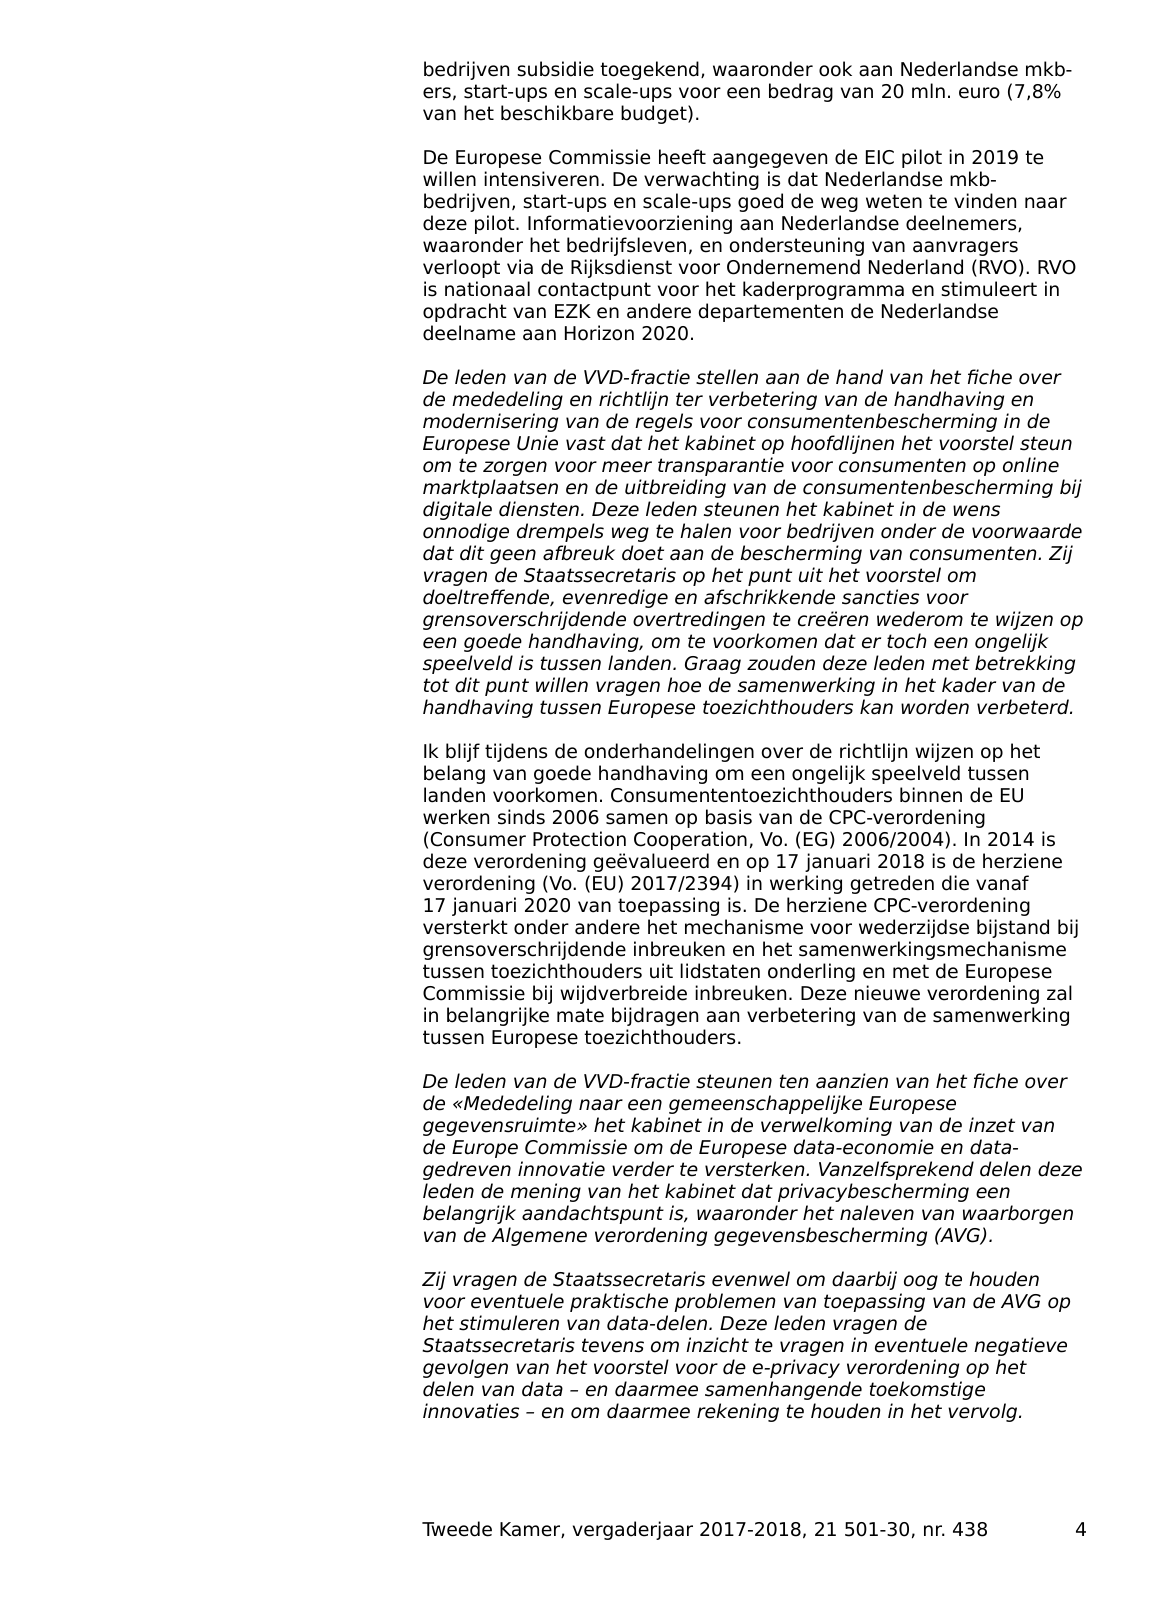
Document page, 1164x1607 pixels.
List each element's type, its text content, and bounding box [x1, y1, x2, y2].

text Ik blijf tijdens de onderhandelingen over de richtlijn wijzen op het belang van goede handhaving om een ongelijk speelveld tussen landen voorkomen. Consumententoezichthouders binnen de EU werken sinds 2006 samen op basis van de CPC-verordening (Consumer Protection Cooperation, Vo. (EG) 2006/2004). In 2014 is deze verordening geëvalueerd en op 17 januari 2018 is de herziene verordening (Vo. (EU) 2017/2394) in werking getreden die vanaf 17 januari 2020 van toepassing is. De herziene CPC-verordening versterkt onder andere het mechanisme voor wederzijdse bijstand bij grensoverschrijdende inbreuken en het samenwerkingsmechanisme tussen toezichthouders uit lidstaten onderling en met de Europese Commissie bij wijdverbreide inbreuken. Deze nieuwe verordening zal in belangrijke mate bijdragen aan verbetering van de samenwerking tussen Europese toezichthouders. [422, 741, 1087, 1049]
text Zij vragen de Staatssecretaris evenwel om daarbij oog te houden voor eventuele praktische problemen van toepassing van de AVG op het stimuleren van data-delen. Deze leden vragen de Staatssecretaris tevens om inzicht te vragen in eventuele negatieve gevolgen van het voorstel voor de e-privacy verordening op het delen van data – en daarmee samenhangende toekomstige innovaties – en om daarmee rekening te houden in het vervolg. [422, 1269, 1087, 1423]
text De leden van de VVD-fractie steunen ten aanzien van het fiche over de «Mededeling naar een gemeenschappelijke Europese gegevensruimte» het kabinet in de verwelkoming van de inzet van de Europe Commissie om de Europese data-economie en data-gedreven innovatie verder te versterken. Vanzelfsprekend delen deze leden de mening van het kabinet dat privacybescherming een belangrijk aandachtspunt is, waaronder het naleven van waarborgen van de Algemene verordening gegevensbescherming (AVG). [422, 1071, 1087, 1247]
text De leden van de VVD-fractie stellen aan de hand van het fiche over de mededeling en richtlijn ter verbetering van de handhaving en modernisering van de regels voor consumentenbescherming in de Europese Unie vast dat het kabinet op hoofdlijnen het voorstel steun om te zorgen voor meer transparantie voor consumenten op online marktplaatsen en de uitbreiding van de consumentenbescherming bij digitale diensten. Deze leden steunen het kabinet in de wens onnodige drempels weg te halen voor bedrijven onder de voorwaarde dat dit geen afbreuk doet aan de bescherming van consumenten. Zij vragen de Staatssecretaris op het punt uit het voorstel om doeltreffende, evenredige en afschrikkende sancties voor grensoverschrijdende overtredingen te creëren wederom te wijzen op een goede handhaving, om te voorkomen dat er toch een ongelijk speelveld is tussen landen. Graag zouden deze leden met betrekking tot dit punt willen vragen hoe de samenwerking in het kader van de handhaving tussen Europese toezichthouders kan worden verbeterd. [422, 367, 1087, 719]
text De Europese Commissie heeft aangegeven de EIC pilot in 2019 te willen intensiveren. De verwachting is dat Nederlandse mkb-bedrijven, start-ups en scale-ups goed de weg weten te vinden naar deze pilot. Informatievoorziening aan Nederlandse deelnemers, waaronder het bedrijfsleven, en ondersteuning van aanvragers verloopt via de Rijksdienst voor Ondernemend Nederland (RVO). RVO is nationaal contactpunt voor het kaderprogramma en stimuleert in opdracht van EZK en andere departementen de Nederlandse deelname aan Horizon 2020. [422, 147, 1087, 345]
text bedrijven subsidie toegekend, waaronder ook aan Nederlandse mkb-ers, start-ups en scale-ups voor een bedrag van 20 mln. euro (7,8% van het beschikbare budget). [422, 59, 1087, 125]
